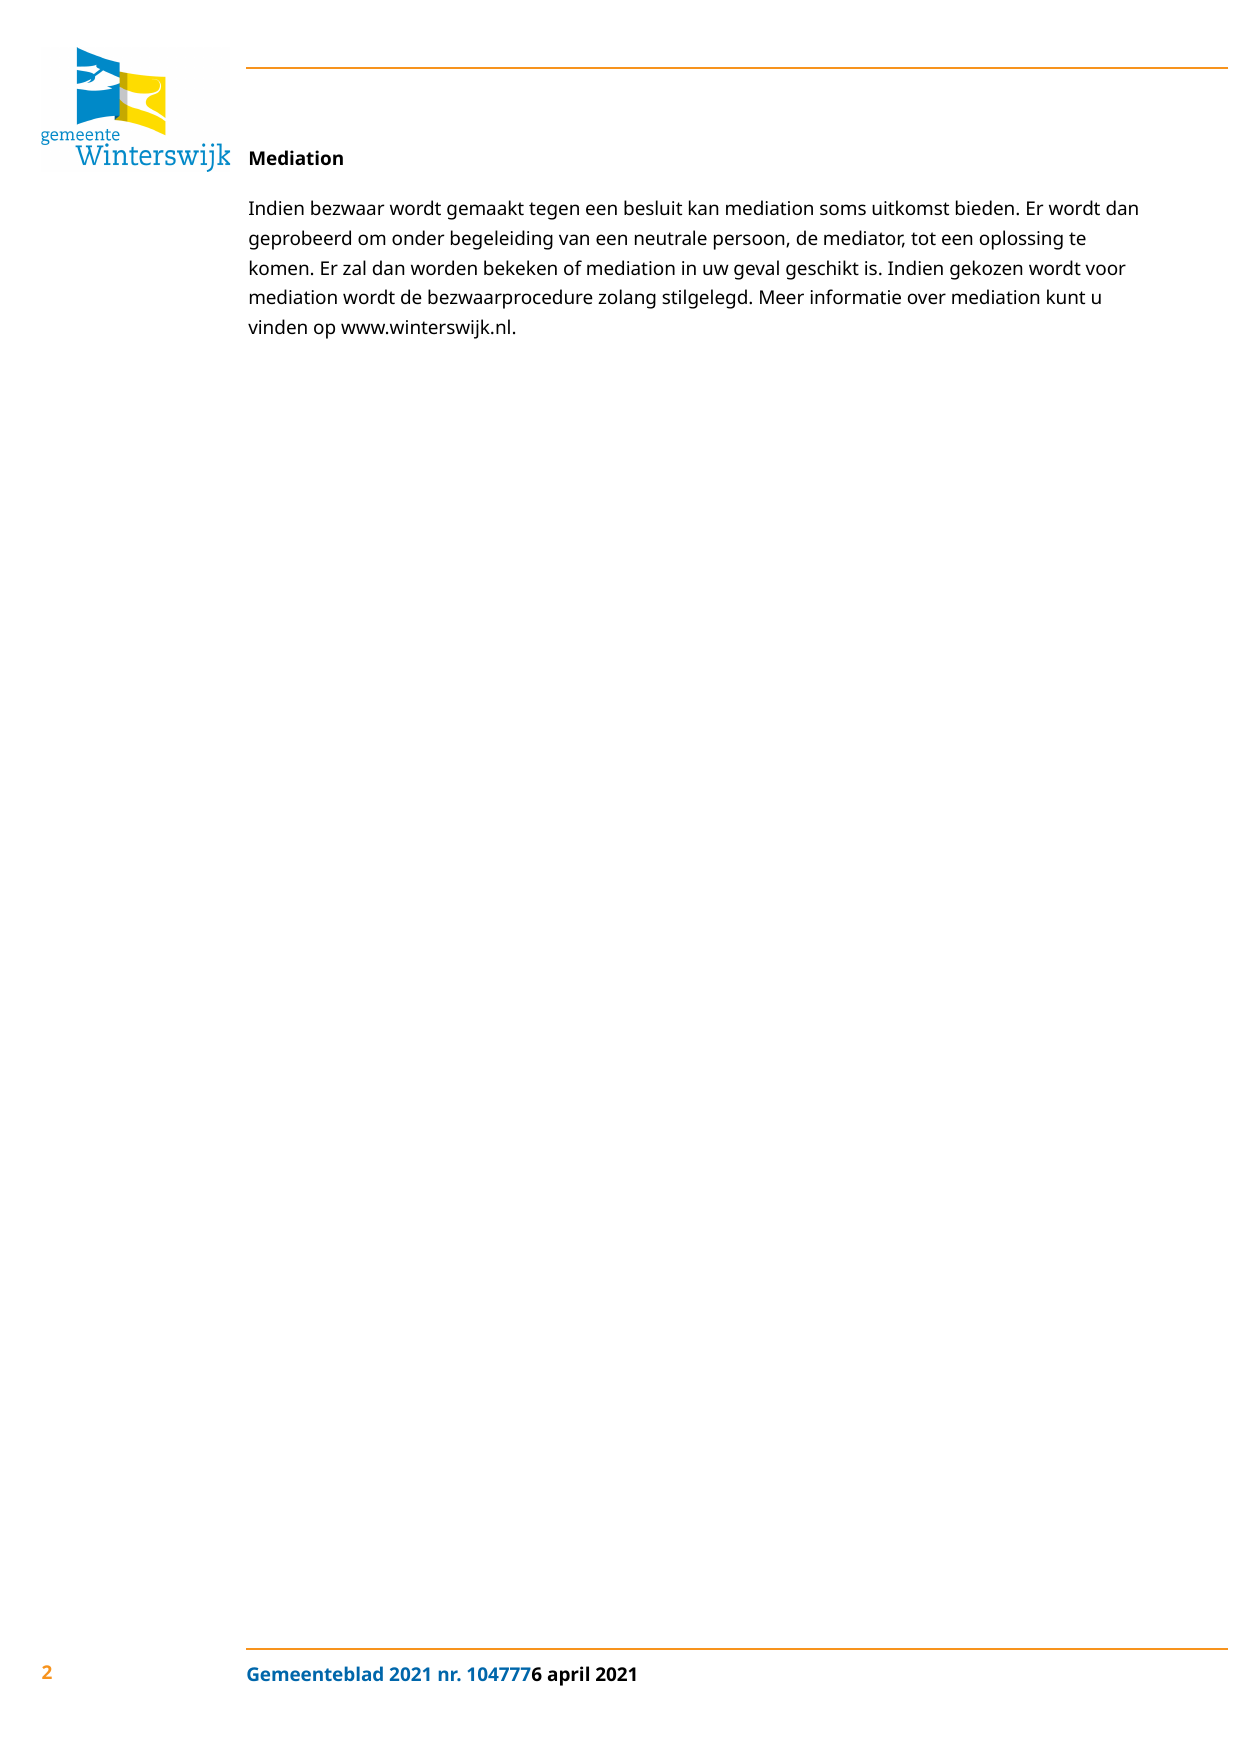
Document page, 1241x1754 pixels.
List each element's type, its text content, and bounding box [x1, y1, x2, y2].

text Indien bezwaar wordt gemaakt tegen een besluit kan mediation soms uitkomst bieden. Er wordt dan geprobeerd om onder begeleiding van een neutrale persoon, de mediator, tot een oplossing te komen. Er zal dan worden bekeken of mediation in uw geval geschikt is. Indien gekozen wordt voor mediation wordt de bezwaarprocedure zolang stilgelegd. Meer informatie over mediation kunt u vinden op www.winterswijk.nl. [248, 196, 1152, 340]
picture [41, 47, 231, 172]
text Mediation [248, 145, 1152, 171]
picture [225, 153, 231, 162]
